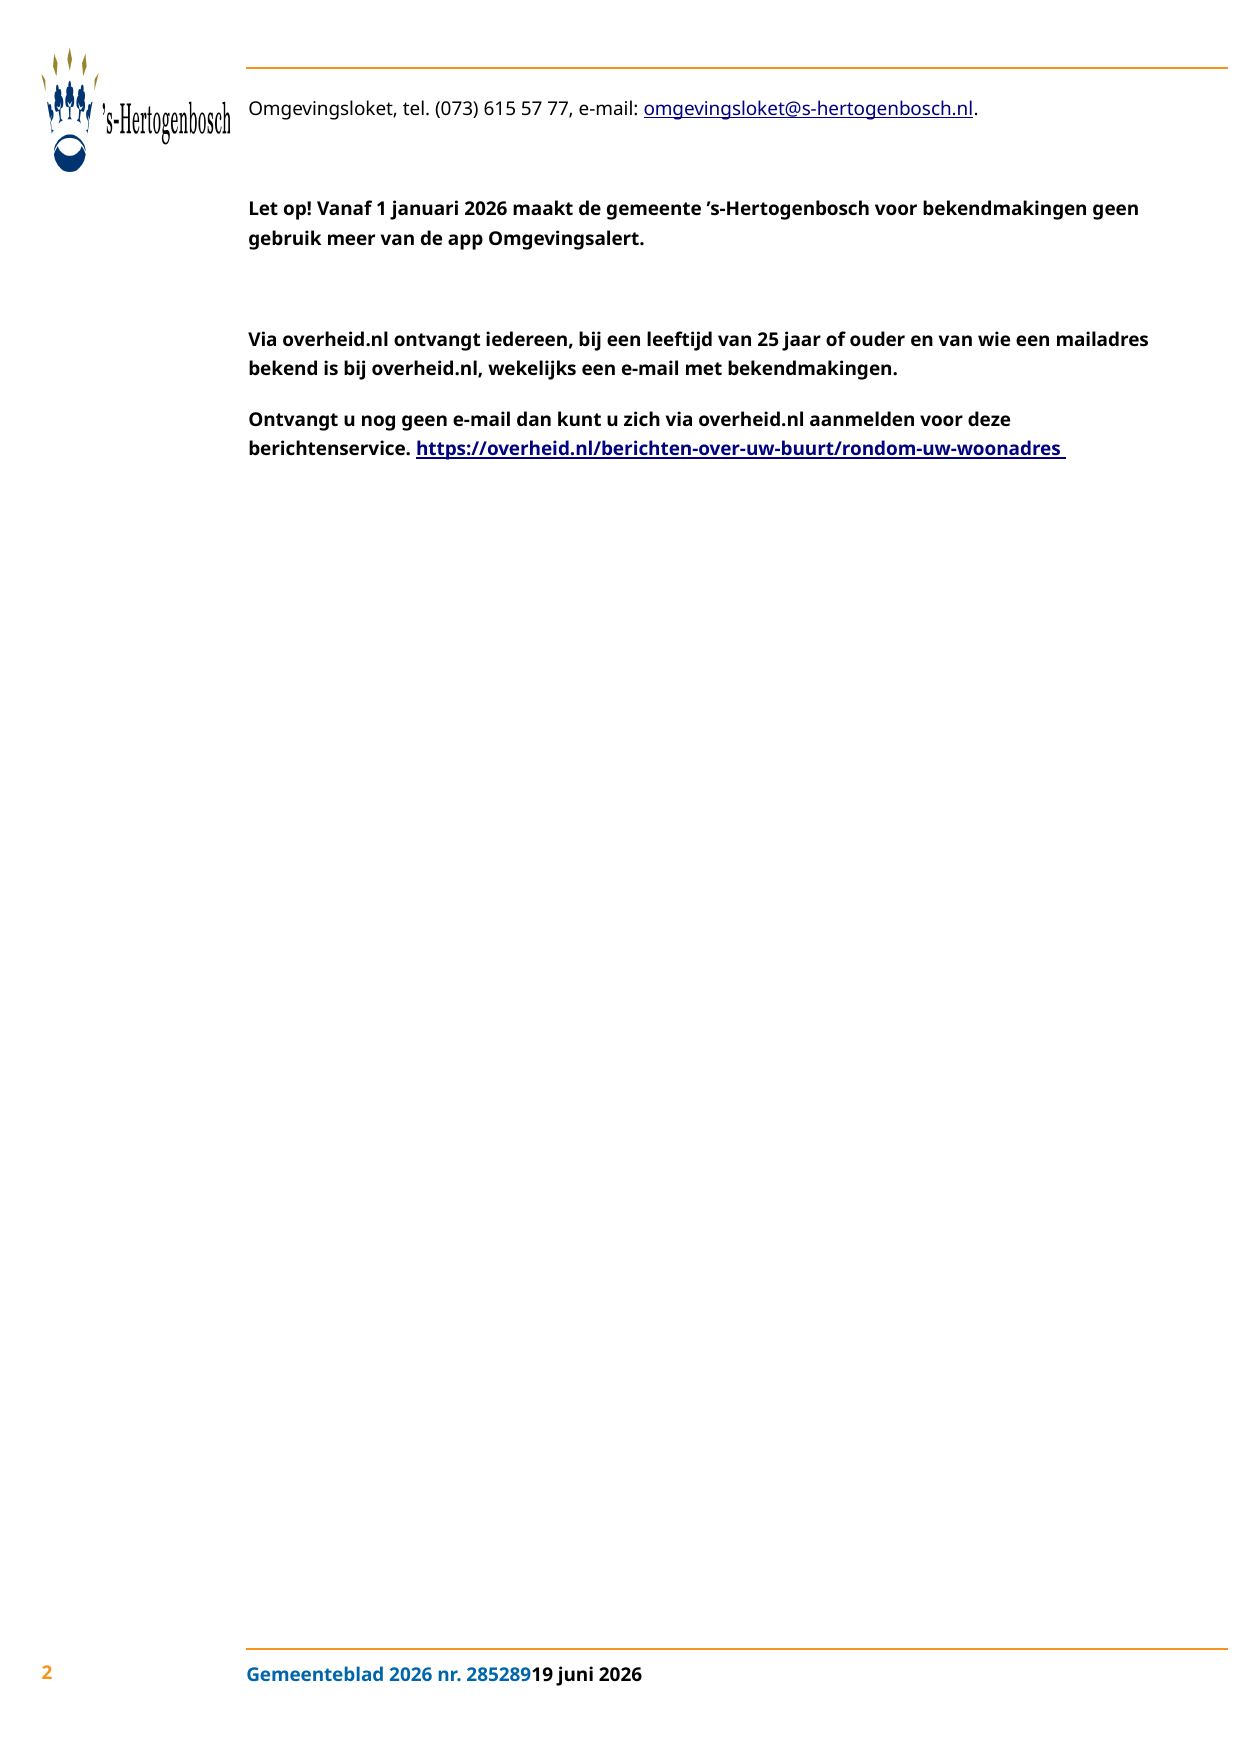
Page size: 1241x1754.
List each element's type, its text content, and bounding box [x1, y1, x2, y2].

picture [41, 47, 231, 172]
text Omgevingsloket, tel. (073) 615 57 77, e-mail: omgevingsloket@s-hertogenbosch.nl. [248, 95, 1152, 121]
text Via overheid.nl ontvangt iedereen, bij een leeftijd van 25 jaar of ouder en van wie een mailadres bekend is bij overheid.nl, wekelijks een e-mail met bekendmakingen. [248, 326, 1152, 381]
text Ontvangt u nog geen e-mail dan kunt u zich via overheid.nl aanmelden voor deze berichtenservice. https://overheid.nl/berichten-over-uw-buurt/rondom-uw-woonadres [248, 406, 1152, 461]
text Let op! Vanaf 1 januari 2026 maakt de gemeente ’s-Hertogenbosch voor bekendmakingen geen gebruik meer van de app Omgevingsalert. [248, 196, 1152, 251]
